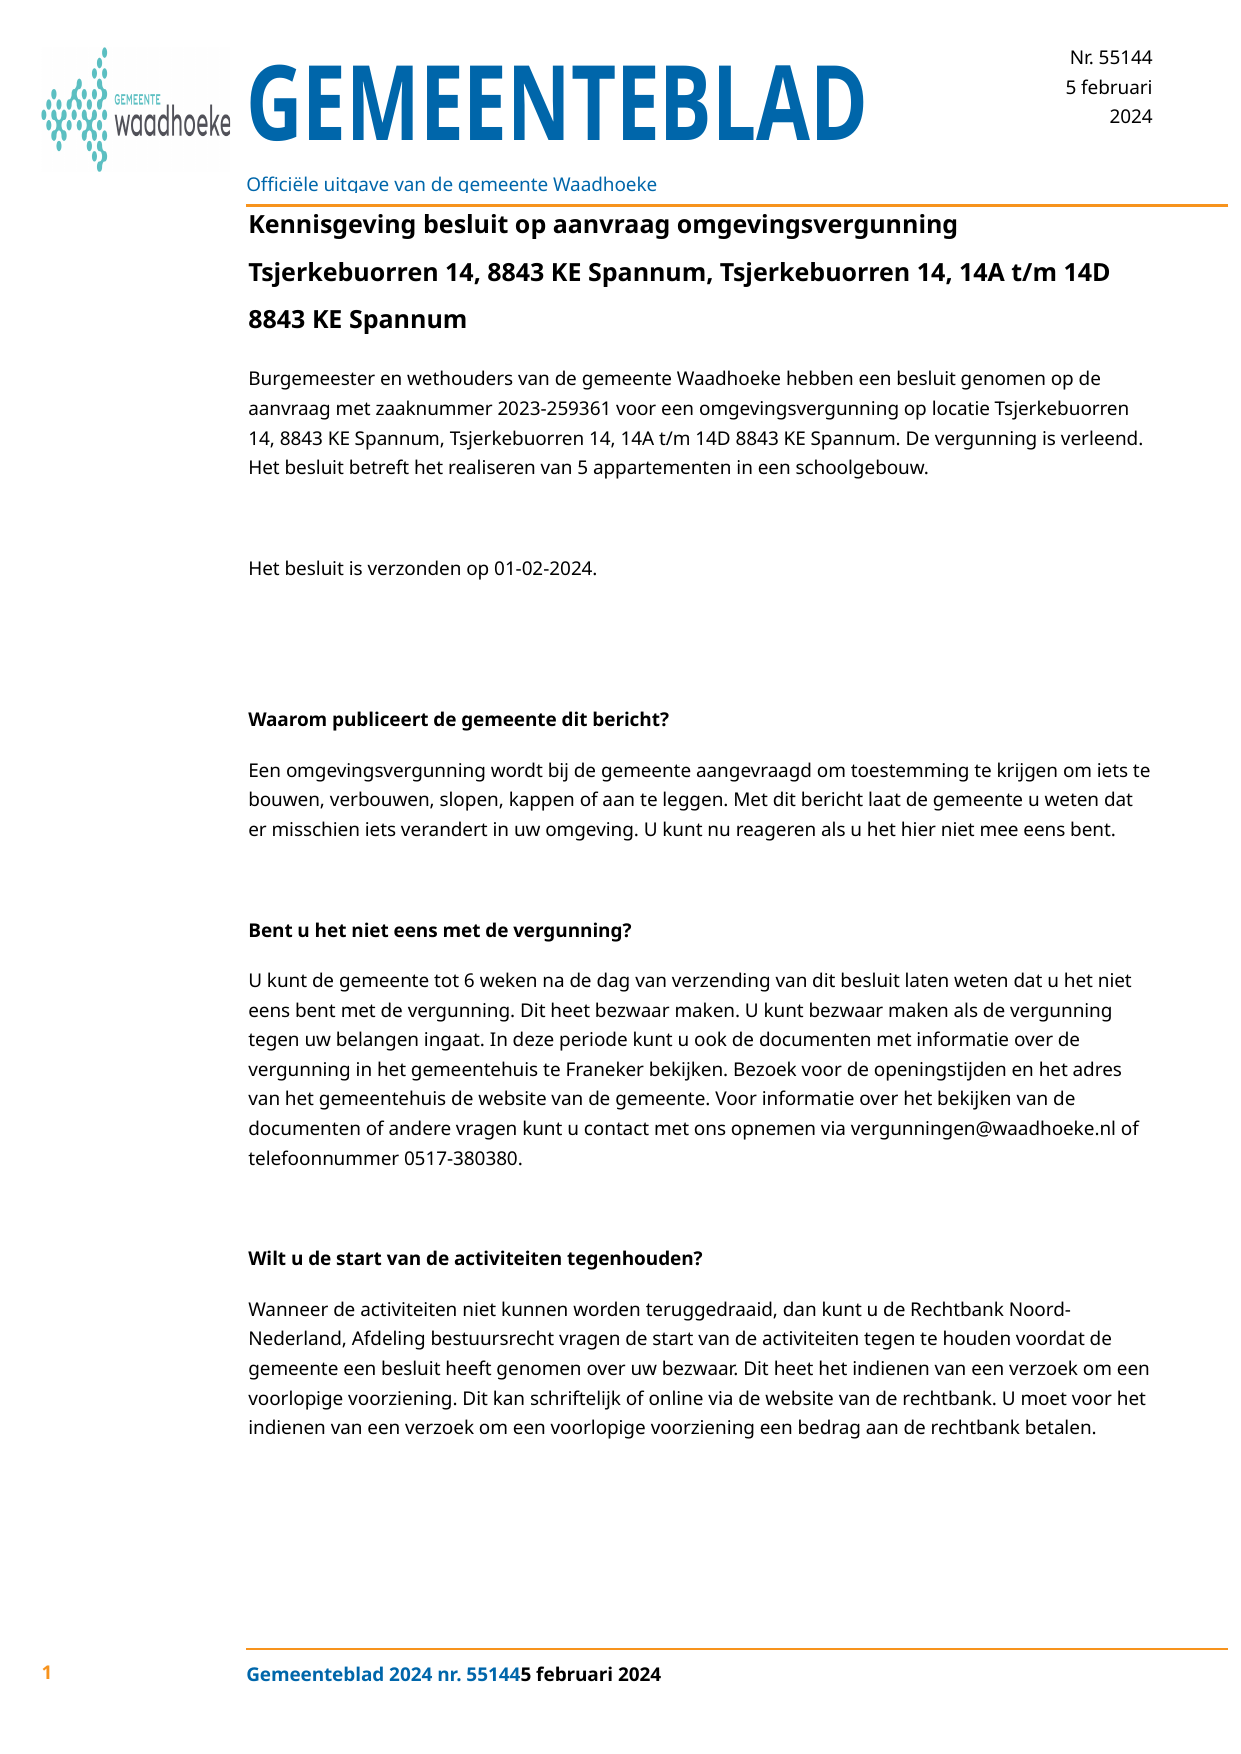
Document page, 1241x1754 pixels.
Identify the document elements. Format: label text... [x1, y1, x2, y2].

text Kennisgeving besluit op aanvraag omgevingsvergunning Tsjerkebuorren 14, 8843 KE Spannum, Tsjerkebuorren 14, 14A t/m 14D 8843 KE Spannum [248, 207, 1152, 336]
text Het besluit is verzonden op 01-02-2024. [248, 555, 1152, 581]
text Wilt u de start van de activiteiten tegenhouden? [248, 1246, 1152, 1271]
text Burgemeester en wethouders van de gemeente Waadhoeke hebben een besluit genomen op de aanvraag met zaaknummer 2023-259361 voor een omgevingsvergunning op locatie Tsjerkebuorren 14, 8843 KE Spannum, Tsjerkebuorren 14, 14A t/m 14D 8843 KE Spannum. De vergunning is verleend. Het besluit betreft het realiseren van 5 appartementen in een schoolgebouw. [248, 366, 1152, 480]
picture [41, 47, 231, 172]
text Wanneer de activiteiten niet kunnen worden teruggedraaid, dan kunt u de Rechtbank Noord-Nederland, Afdeling bestuursrecht vragen de start van de activiteiten tegen te houden voordat de gemeente een besluit heeft genomen over uw bezwaar. Dit heet het indienen van een verzoek om een voorlopige voorziening. Dit kan schriftelijk of online via de website van de rechtbank. U moet voor het indienen van een verzoek om een voorlopige voorziening een bedrag aan de rechtbank betalen. [248, 1296, 1152, 1440]
text Een omgevingsvergunning wordt bij de gemeente aangevraagd om toestemming te krijgen om iets te bouwen, verbouwen, slopen, kappen of aan te leggen. Met dit bericht laat de gemeente u weten dat er misschien iets verandert in uw omgeving. U kunt nu reageren als u het hier niet mee eens bent. [248, 757, 1152, 842]
text Waarom publiceert de gemeente dit bericht? [248, 706, 1152, 732]
text U kunt de gemeente tot 6 weken na de dag van verzending van dit besluit laten weten dat u het niet eens bent met de vergunning. Dit heet bezwaar maken. U kunt bezwaar maken als de vergunning tegen uw belangen ingaat. In deze periode kunt u ook de documenten met informatie over de vergunning in het gemeentehuis te Franeker bekijken. Bezoek voor de openingstijden en het adres van het gemeentehuis de website van de gemeente. Voor informatie over het bekijken van de documenten of andere vragen kunt u contact met ons opnemen via vergunningen@waadhoeke.nl of telefoonnummer 0517-380380. [248, 967, 1152, 1170]
text Bent u het niet eens met de vergunning? [248, 917, 1152, 942]
